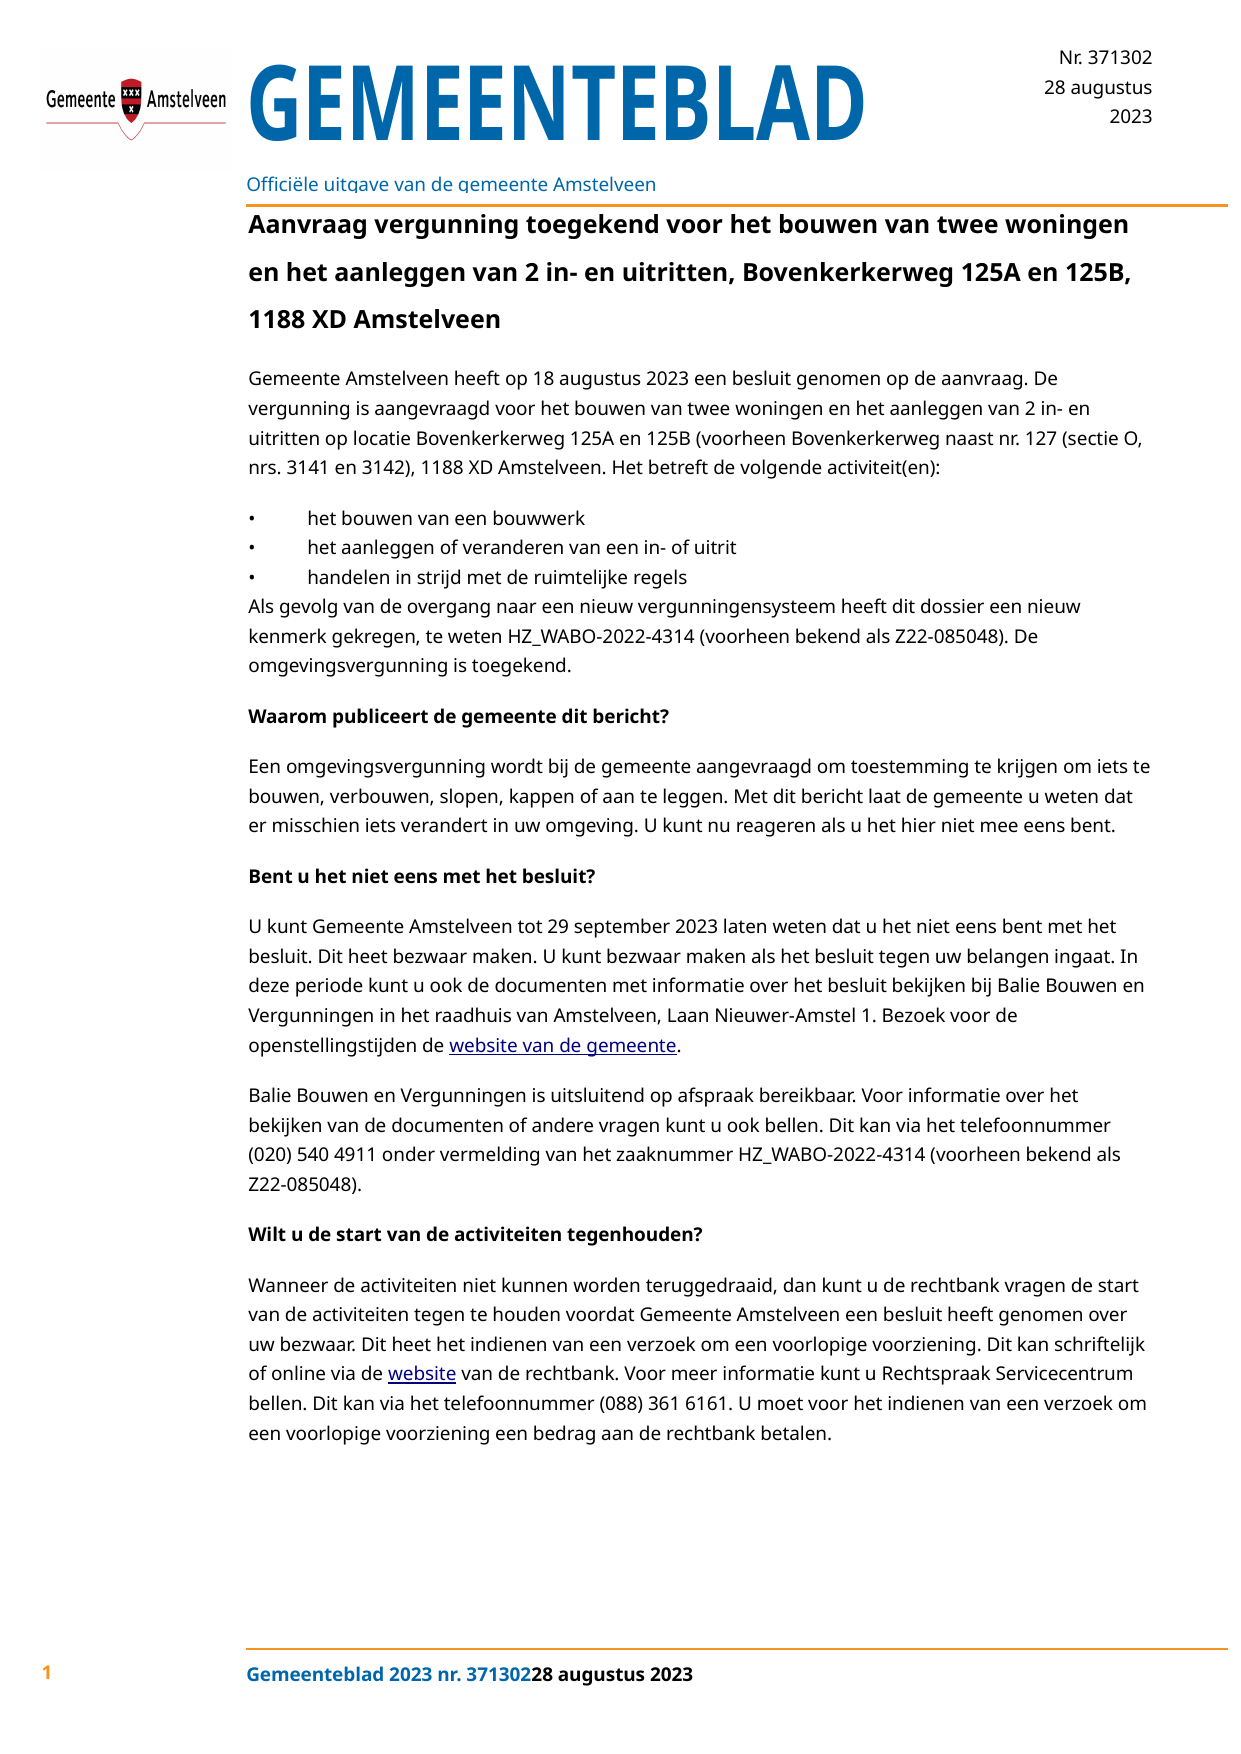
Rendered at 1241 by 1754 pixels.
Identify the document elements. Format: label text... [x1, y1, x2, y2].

text Waarom publiceert de gemeente dit bericht? [248, 703, 1152, 729]
picture [41, 47, 231, 172]
list het bouwen van een bouwwerk [248, 505, 1152, 530]
text Wanneer de activiteiten niet kunnen worden teruggedraaid, dan kunt u de rechtbank vragen de start van de activiteiten tegen te houden voordat Gemeente Amstelveen een besluit heeft genomen over uw bezwaar. Dit heet het indienen van een verzoek om een voorlopige voorziening. Dit kan schriftelijk of online via de website van de rechtbank. Voor meer informatie kunt u Rechtspraak Servicecentrum bellen. Dit kan via het telefoonnummer (088) 361 6161. U moet voor het indienen van een verzoek om een voorlopige voorziening een bedrag aan de rechtbank betalen. [248, 1272, 1152, 1445]
text Wilt u de start van de activiteiten tegenhouden? [248, 1221, 1152, 1247]
text Als gevolg van de overgang naar een nieuw vergunningensysteem heeft dit dossier een nieuw kenmerk gekregen, te weten HZ_WABO-2022-4314 (voorheen bekend als Z22-085048). De omgevingsvergunning is toegekend. [248, 593, 1152, 678]
list handelen in strijd met de ruimtelijke regels [248, 564, 1152, 589]
text Een omgevingsvergunning wordt bij de gemeente aangevraagd om toestemming te krijgen om iets te bouwen, verbouwen, slopen, kappen of aan te leggen. Met dit bericht laat de gemeente u weten dat er misschien iets verandert in uw omgeving. U kunt nu reageren als u het hier niet mee eens bent. [248, 753, 1152, 838]
text U kunt Gemeente Amstelveen tot 29 september 2023 laten weten dat u het niet eens bent met het besluit. Dit heet bezwaar maken. U kunt bezwaar maken als het besluit tegen uw belangen ingaat. In deze periode kunt u ook de documenten met informatie over het besluit bekijken bij Balie Bouwen en Vergunningen in het raadhuis van Amstelveen, Laan Nieuwer-Amstel 1. Bezoek voor de openstellingstijden de website van de gemeente. [248, 913, 1152, 1057]
list het aanleggen of veranderen van een in- of uitrit [248, 534, 1152, 560]
text Bent u het niet eens met het besluit? [248, 863, 1152, 889]
text Aanvraag vergunning toegekend voor het bouwen van twee woningen en het aanleggen van 2 in- en uitritten, Bovenkerkerweg 125A en 125B, 1188 XD Amstelveen [248, 207, 1152, 336]
text Gemeente Amstelveen heeft op 18 augustus 2023 een besluit genomen op de aanvraag. De vergunning is aangevraagd voor het bouwen van twee woningen en het aanleggen van 2 in- en uitritten op locatie Bovenkerkerweg 125A en 125B (voorheen Bovenkerkerweg naast nr. 127 (sectie O, nrs. 3141 en 3142), 1188 XD Amstelveen. Het betreft de volgende activiteit(en): [248, 366, 1152, 480]
text Balie Bouwen en Vergunningen is uitsluitend op afspraak bereikbaar. Voor informatie over het bekijken van de documenten of andere vragen kunt u ook bellen. Dit kan via het telefoonnummer (020) 540 4911 onder vermelding van het zaaknummer HZ_WABO-2022-4314 (voorheen bekend als Z22-085048). [248, 1082, 1152, 1197]
